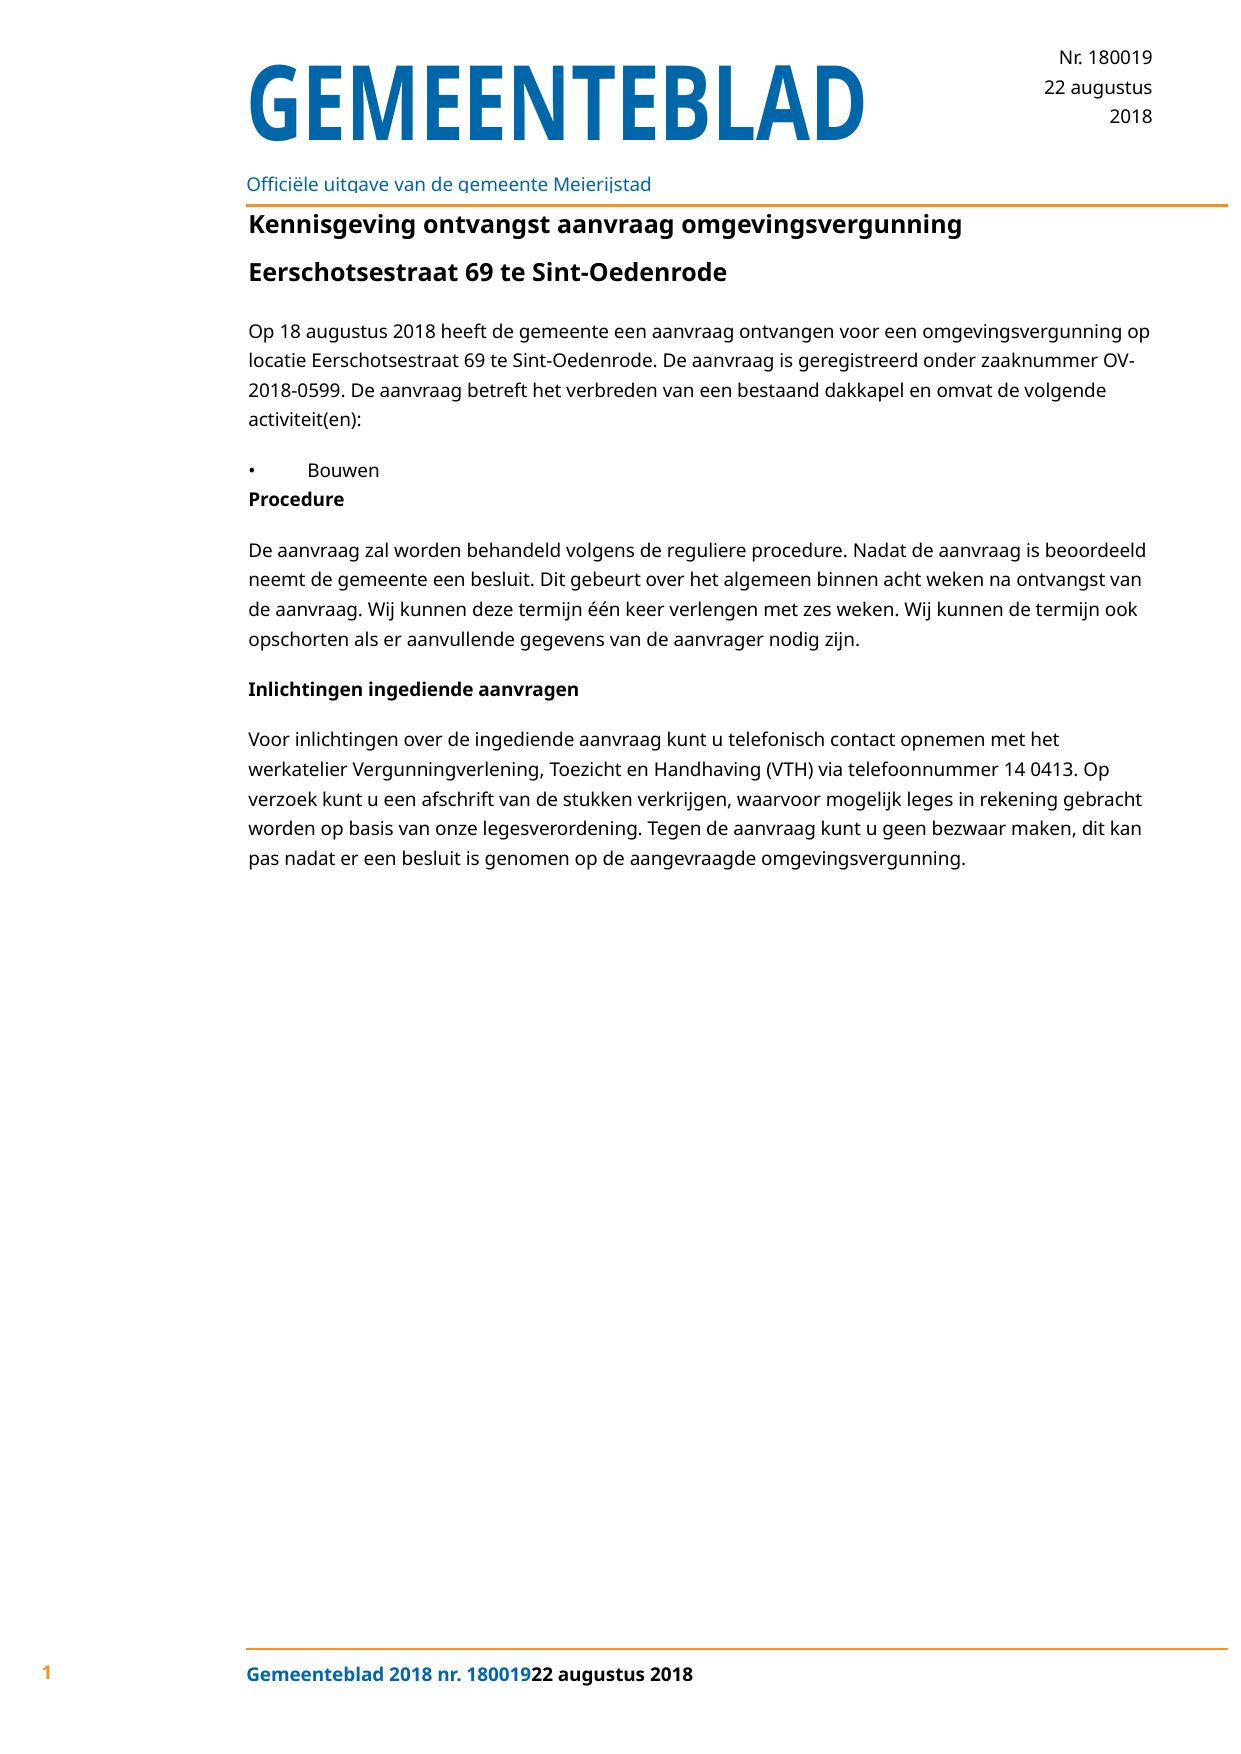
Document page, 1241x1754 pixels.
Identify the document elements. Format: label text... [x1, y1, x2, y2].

picture [41, 47, 231, 172]
text De aanvraag zal worden behandeld volgens de reguliere procedure. Nadat de aanvraag is beoordeeld neemt de gemeente een besluit. Dit gebeurt over het algemeen binnen acht weken na ontvangst van de aanvraag. Wij kunnen deze termijn één keer verlengen met zes weken. Wij kunnen de termijn ook opschorten als er aanvullende gegevens van de aanvrager nodig zijn. [248, 537, 1152, 652]
list Bouwen [248, 457, 1152, 483]
text Inlichtingen ingediende aanvragen [248, 676, 1152, 702]
text Procedure [248, 487, 1152, 512]
text Voor inlichtingen over de ingediende aanvraag kunt u telefonisch contact opnemen met het werkatelier Vergunningverlening, Toezicht en Handhaving (VTH) via telefoonnummer 14 0413. Op verzoek kunt u een afschrift van de stukken verkrijgen, waarvoor mogelijk leges in rekening gebracht worden op basis van onze legesverordening. Tegen de aanvraag kunt u geen bezwaar maken, dit kan pas nadat er een besluit is genomen op de aangevraagde omgevingsvergunning. [248, 727, 1152, 871]
text Kennisgeving ontvangst aanvraag omgevingsvergunning Eerschotsestraat 69 te Sint-Oedenrode [248, 207, 1152, 288]
text Op 18 augustus 2018 heeft de gemeente een aanvraag ontvangen voor een omgevingsvergunning op locatie Eerschotsestraat 69 te Sint-Oedenrode. De aanvraag is geregistreerd onder zaaknummer OV-2018-0599. De aanvraag betreft het verbreden van een bestaand dakkapel en omvat de volgende activiteit(en): [248, 318, 1152, 432]
